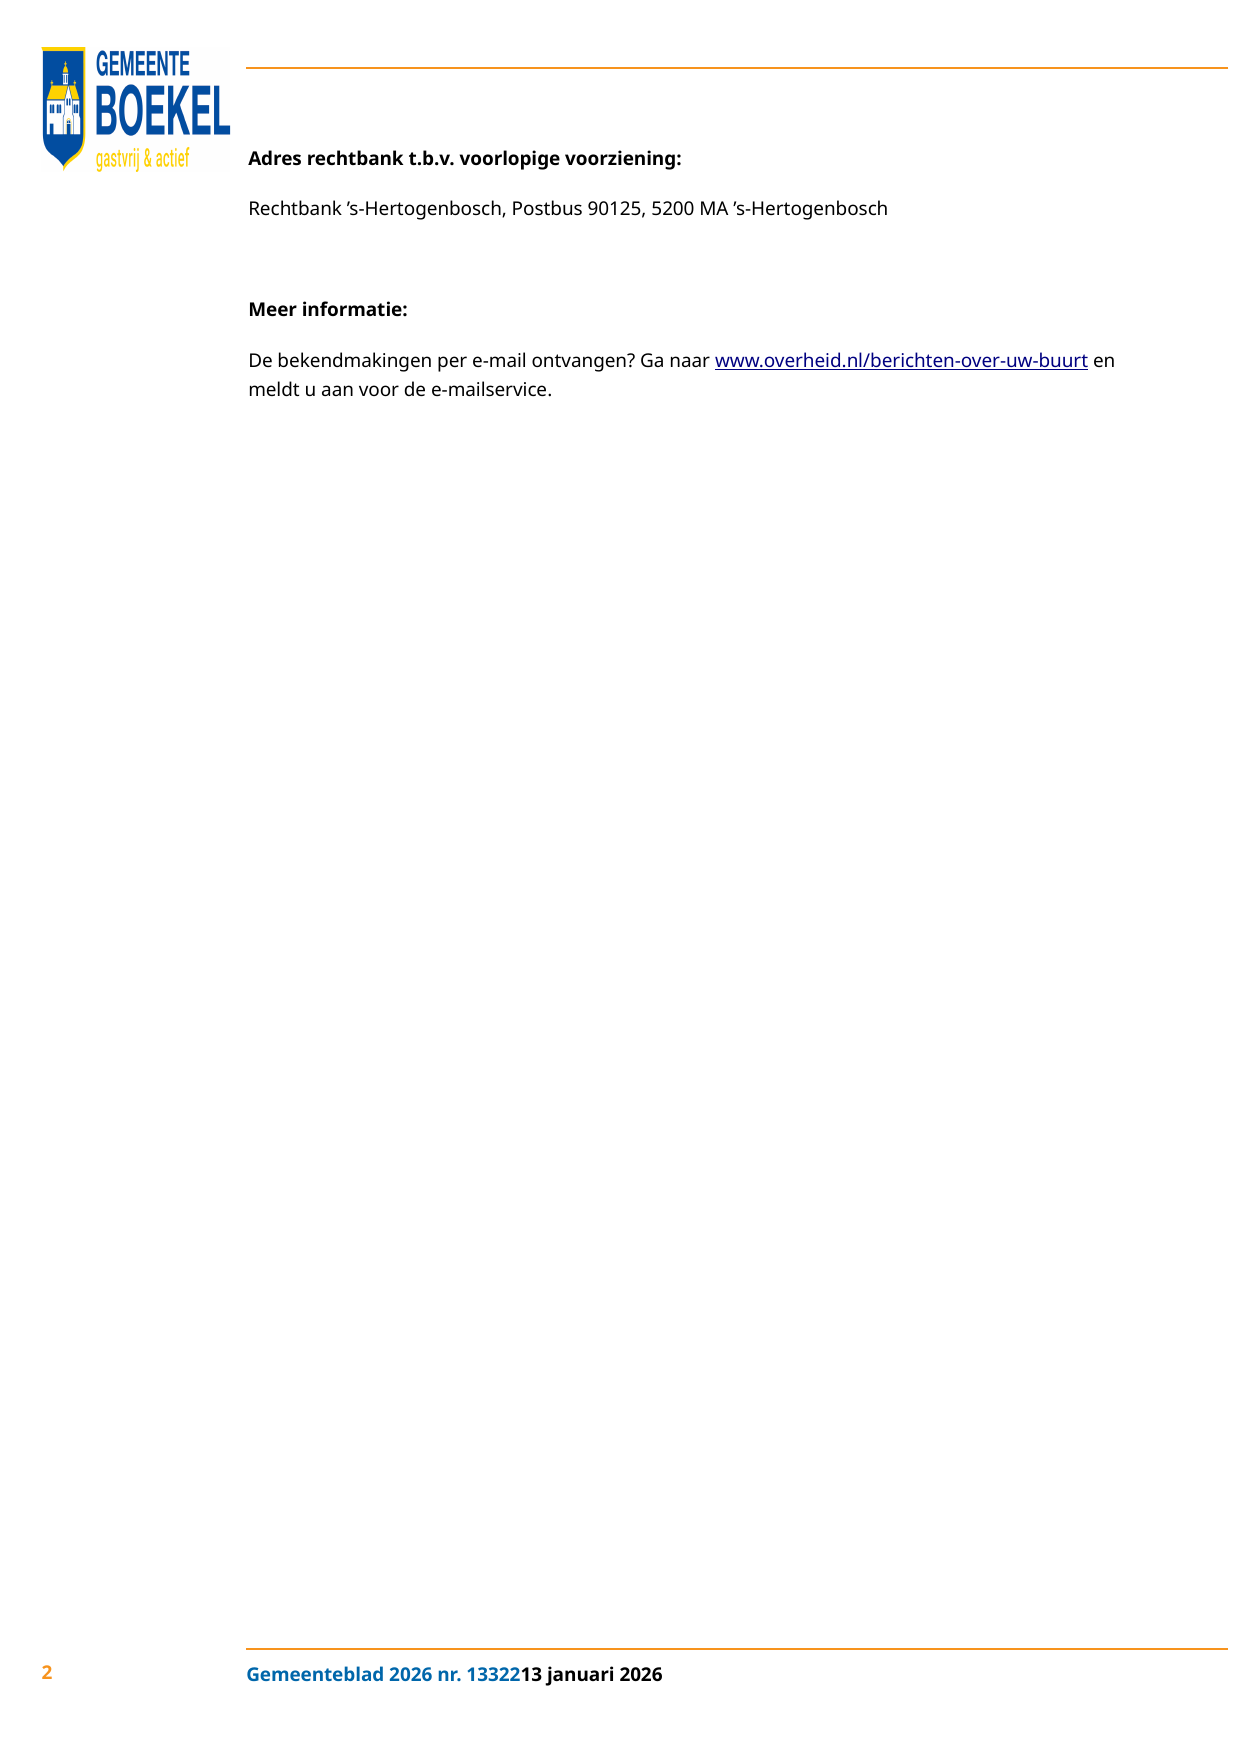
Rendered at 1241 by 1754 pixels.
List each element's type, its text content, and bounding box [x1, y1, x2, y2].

text De bekendmakingen per e-mail ontvangen? Ga naar www.overheid.nl/berichten-over-uw-buurt en meldt u aan voor de e-mailservice. [248, 347, 1152, 402]
text Adres rechtbank t.b.v. voorlopige voorziening: [248, 145, 1152, 171]
text Meer informatie: [248, 296, 1152, 322]
text Rechtbank ’s-Hertogenbosch, Postbus 90125, 5200 MA ’s-Hertogenbosch [248, 196, 1152, 221]
picture [41, 47, 231, 172]
